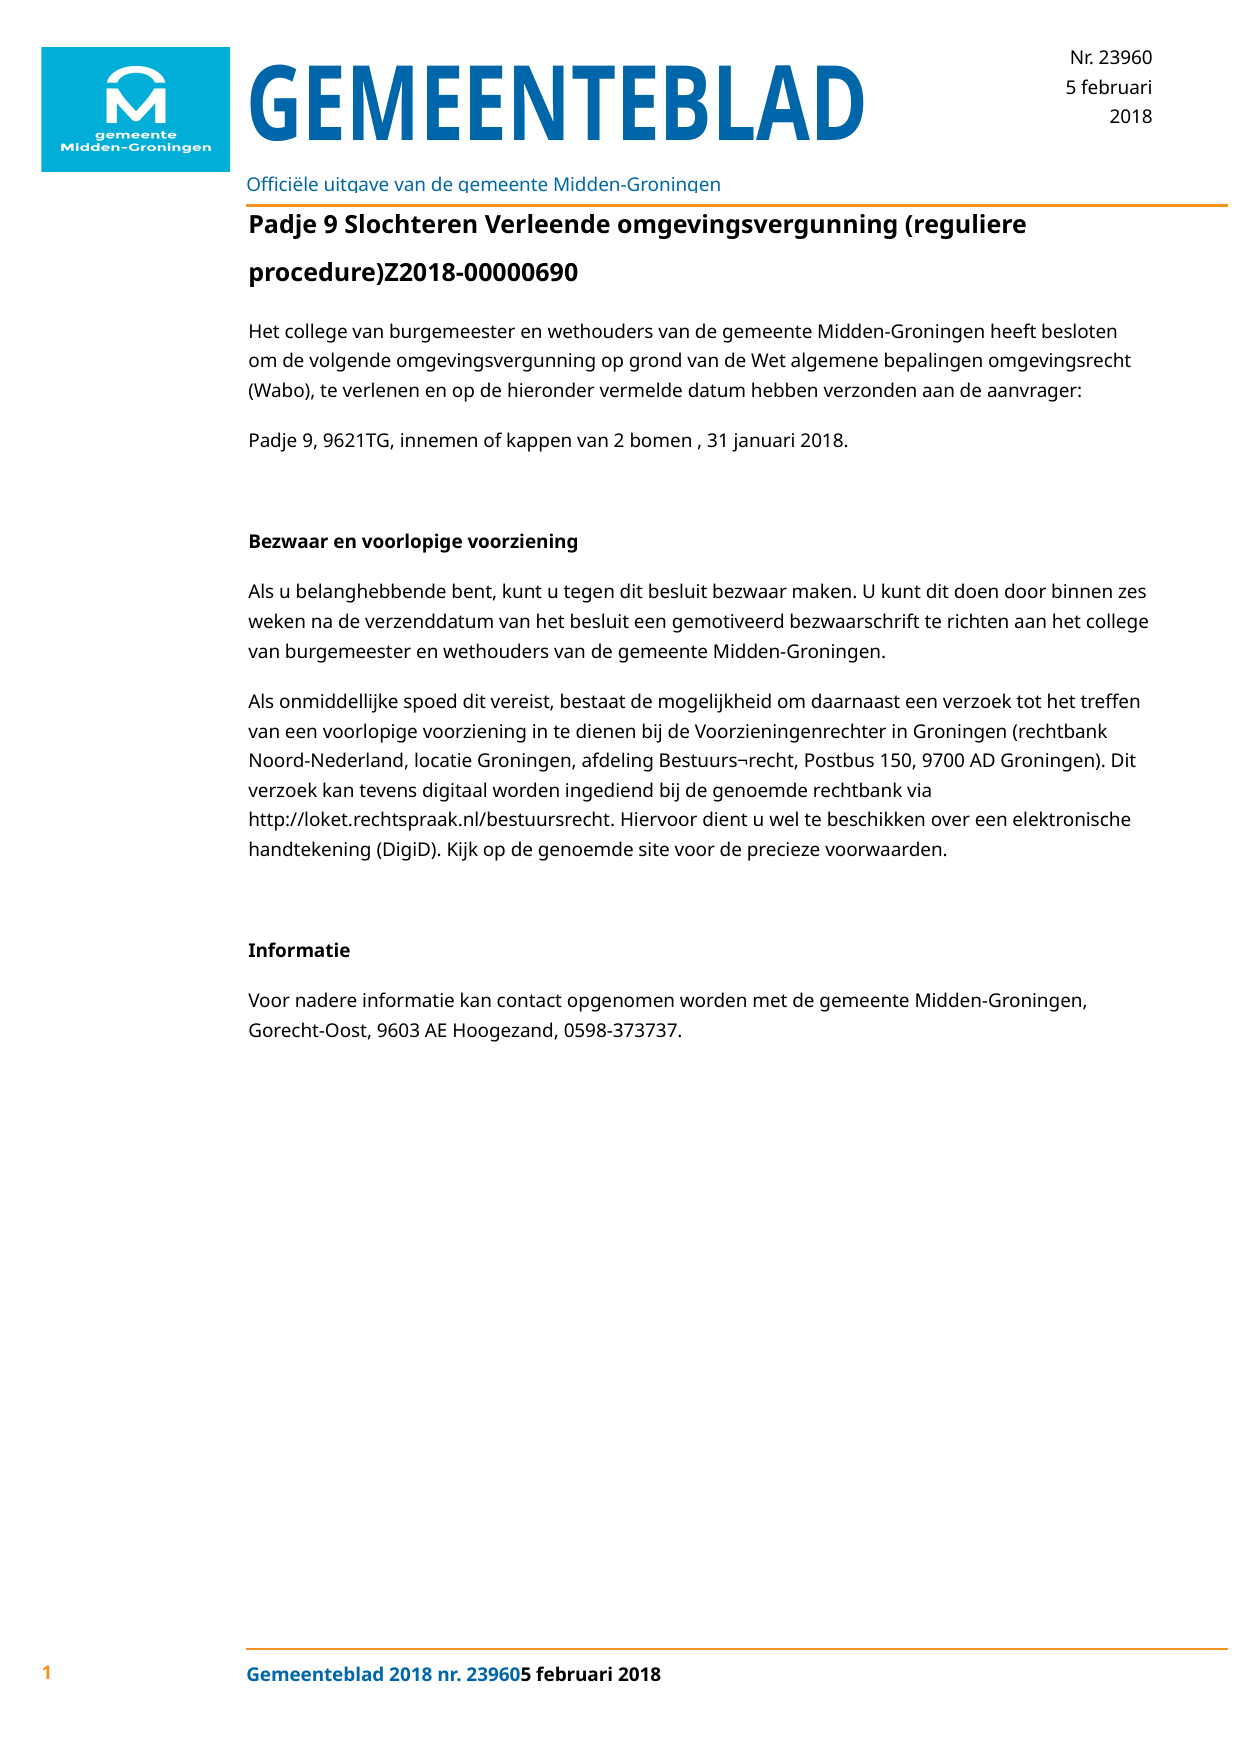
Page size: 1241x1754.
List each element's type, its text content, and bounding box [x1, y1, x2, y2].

text Voor nadere informatie kan contact opgenomen worden met de gemeente Midden-Groningen, Gorecht-Oost, 9603 AE Hoogezand, 0598-373737. [248, 987, 1152, 1043]
text Als onmiddellijke spoed dit vereist, bestaat de mogelijkheid om daarnaast een verzoek tot het treffen van een voorlopige voorziening in te dienen bij de Voorzieningenrechter in Groningen (rechtbank Noord-Nederland, locatie Groningen, afdeling Bestuurs¬recht, Postbus 150, 9700 AD Groningen). Dit verzoek kan tevens digitaal worden ingediend bij de genoemde rechtbank via http://loket.rechtspraak.nl/bestuursrecht. Hiervoor dient u wel te beschikken over een elektronische handtekening (DigiD). Kijk op de genoemde site voor de precieze voorwaarden. [248, 688, 1152, 862]
picture [108, 66, 164, 82]
text Informatie [248, 937, 1152, 963]
text Padje 9, 9621TG, innemen of kappen van 2 bomen , 31 januari 2018. [248, 427, 1152, 453]
text Padje 9 Slochteren Verleende omgevingsvergunning (reguliere procedure)Z2018-00000690 [248, 207, 1152, 288]
picture [107, 89, 165, 122]
picture [184, 146, 190, 153]
text Als u belanghebbende bent, kunt u tegen dit besluit bezwaar maken. U kunt dit doen door binnen zes weken na de verzenddatum van het besluit een gemotiveerd bezwaarschrift te richten aan het college van burgemeester en wethouders van de gemeente Midden-Groningen. [248, 579, 1152, 664]
text Bezwaar en voorlopige voorziening [248, 528, 1152, 554]
text Het college van burgemeester en wethouders van de gemeente Midden-Groningen heeft besloten om de volgende omgevingsvergunning op grond van de Wet algemene bepalingen omgevingsrecht (Wabo), te verlenen en op de hieronder vermelde datum hebben verzonden aan de aanvrager: [248, 318, 1152, 403]
